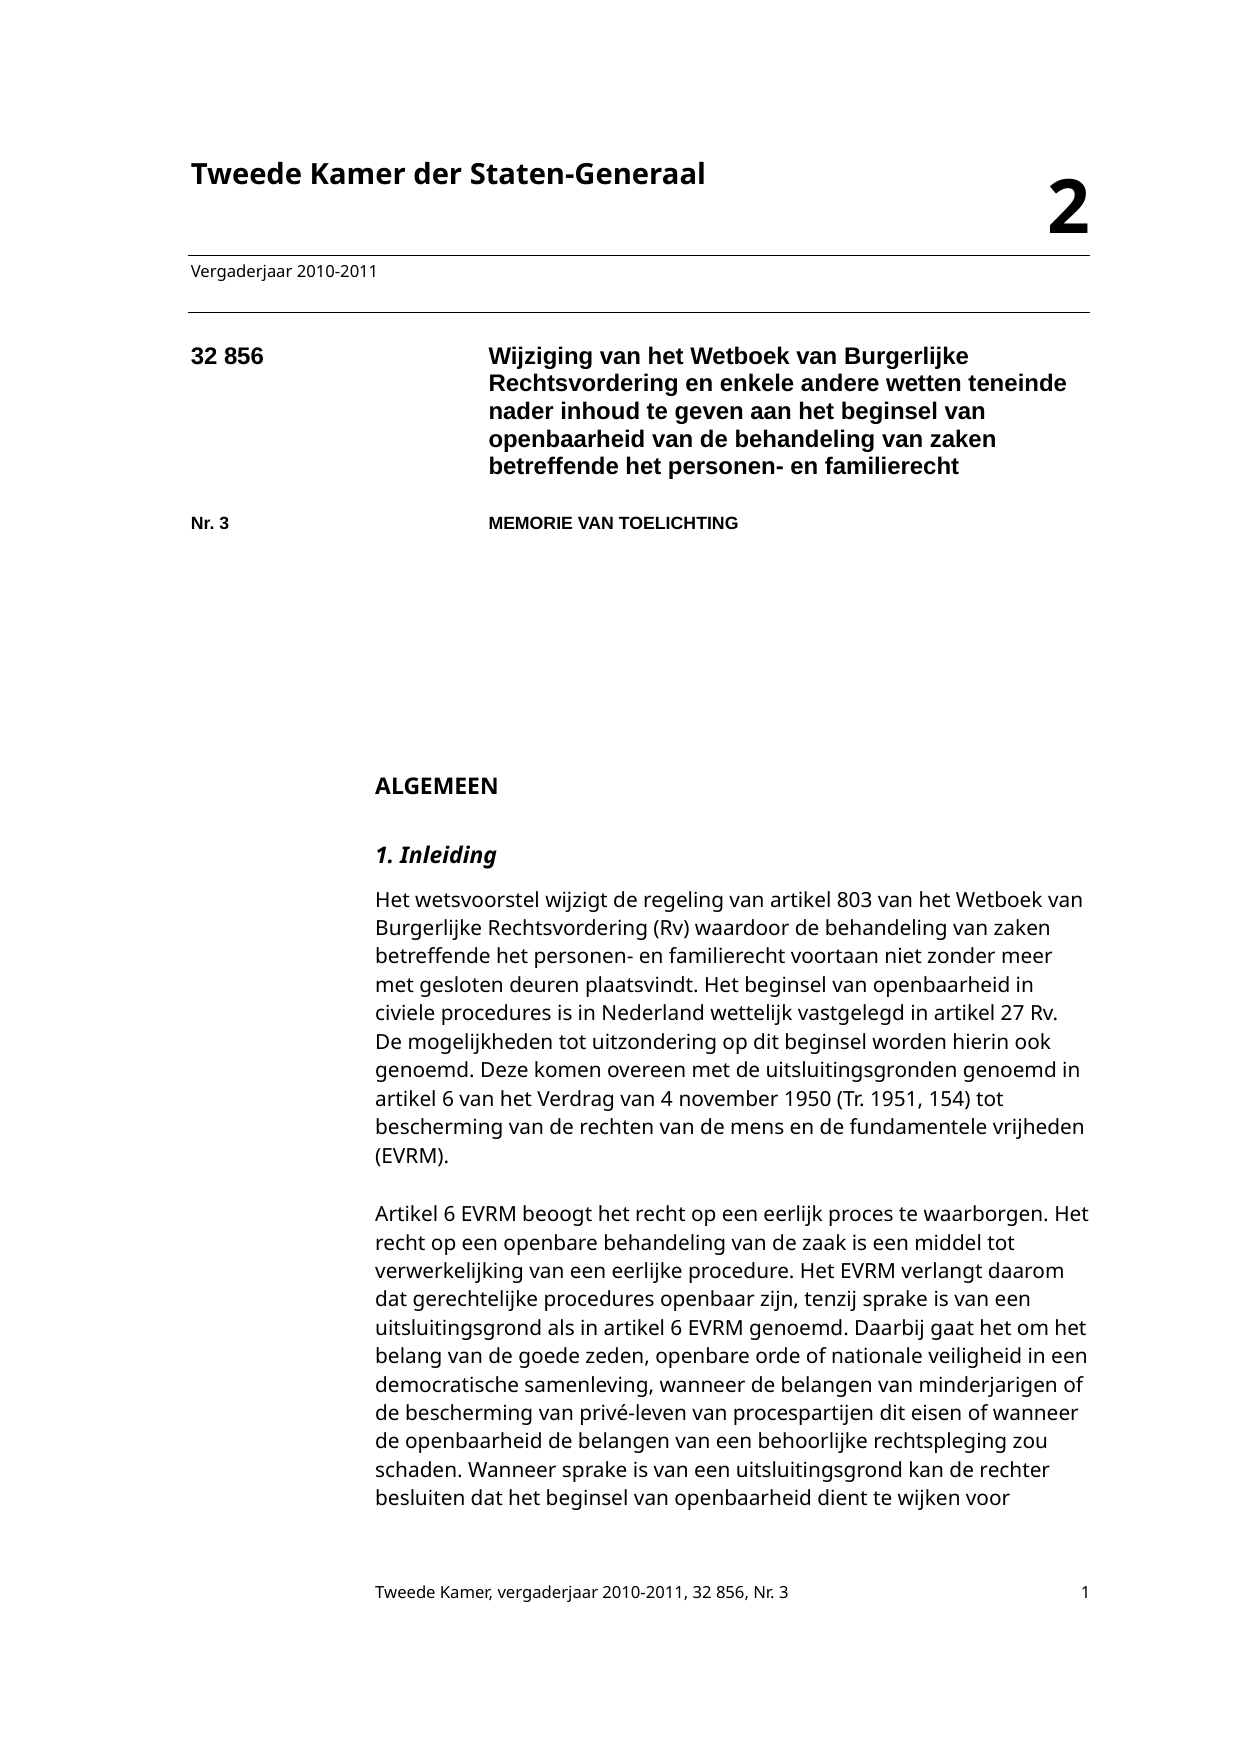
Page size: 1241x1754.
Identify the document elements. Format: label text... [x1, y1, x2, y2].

table_header Tweede Kamer der Staten-Generaal [188, 150, 909, 255]
table_header 2 [910, 150, 1090, 255]
table_cell Vergaderjaar 2010-2011 [188, 256, 485, 312]
text Het wetsvoorstel wijzigt de regeling van artikel 803 van het Wetboek van Burgerlijke Rechtsvordering (Rv) waardoor de behandeling van zaken betreffende het personen- en familierecht voortaan niet zonder meer met gesloten deuren plaatsvindt. Het beginsel van openbaarheid in civiele procedures is in Nederland wettelijk vastgelegd in artikel 27 Rv. De mogelijkheden tot uitzondering op dit beginsel worden hierin ook genoemd. Deze komen overeen met de uitsluitingsgronden genoemd in artikel 6 van het Verdrag van 4 november 1950 (Tr. 1951, 154) tot bescherming van de rechten van de mens en de fundamentele vrijheden (EVRM). [375, 885, 1090, 1169]
subtitle 1. Inleiding [375, 838, 1090, 870]
table_cell Nr. 3 [188, 510, 485, 629]
text Artikel 6 EVRM beoogt het recht op een eerlijk proces te waarborgen. Het recht op een openbare behandeling van de zaak is een middel tot verwerkelijking van een eerlijke procedure. Het EVRM verlangt daarom dat gerechtelijke procedures openbaar zijn, tenzij sprake is van een uitsluitingsgrond als in artikel 6 EVRM genoemd. Daarbij gaat het om het belang van de goede zeden, openbare orde of nationale veiligheid in een democratische samenleving, wanneer de belangen van minderjarigen of de bescherming van privé-leven van procespartijen dit eisen of wanneer de openbaarheid de belangen van een behoorlijke rechtspleging zou schaden. Wanneer sprake is van een uitsluitingsgrond kan de rechter besluiten dat het beginsel van openbaarheid dient te wijken voor [375, 1199, 1090, 1512]
table_cell [188, 313, 485, 339]
table_cell MEMORIE VAN TOELICHTING [485, 510, 1090, 629]
table_cell 32 856 [188, 339, 485, 510]
subtitle ALGEMEEN [375, 770, 1090, 801]
table_cell [485, 256, 1090, 312]
table_cell [485, 313, 1090, 339]
table_cell Wijziging van het Wetboek van Burgerlijke Rechtsvordering en enkele andere wetten teneinde nader inhoud te geven aan het beginsel van openbaarheid van de behandeling van zaken betreffende het personen- en familierecht [485, 339, 1090, 510]
